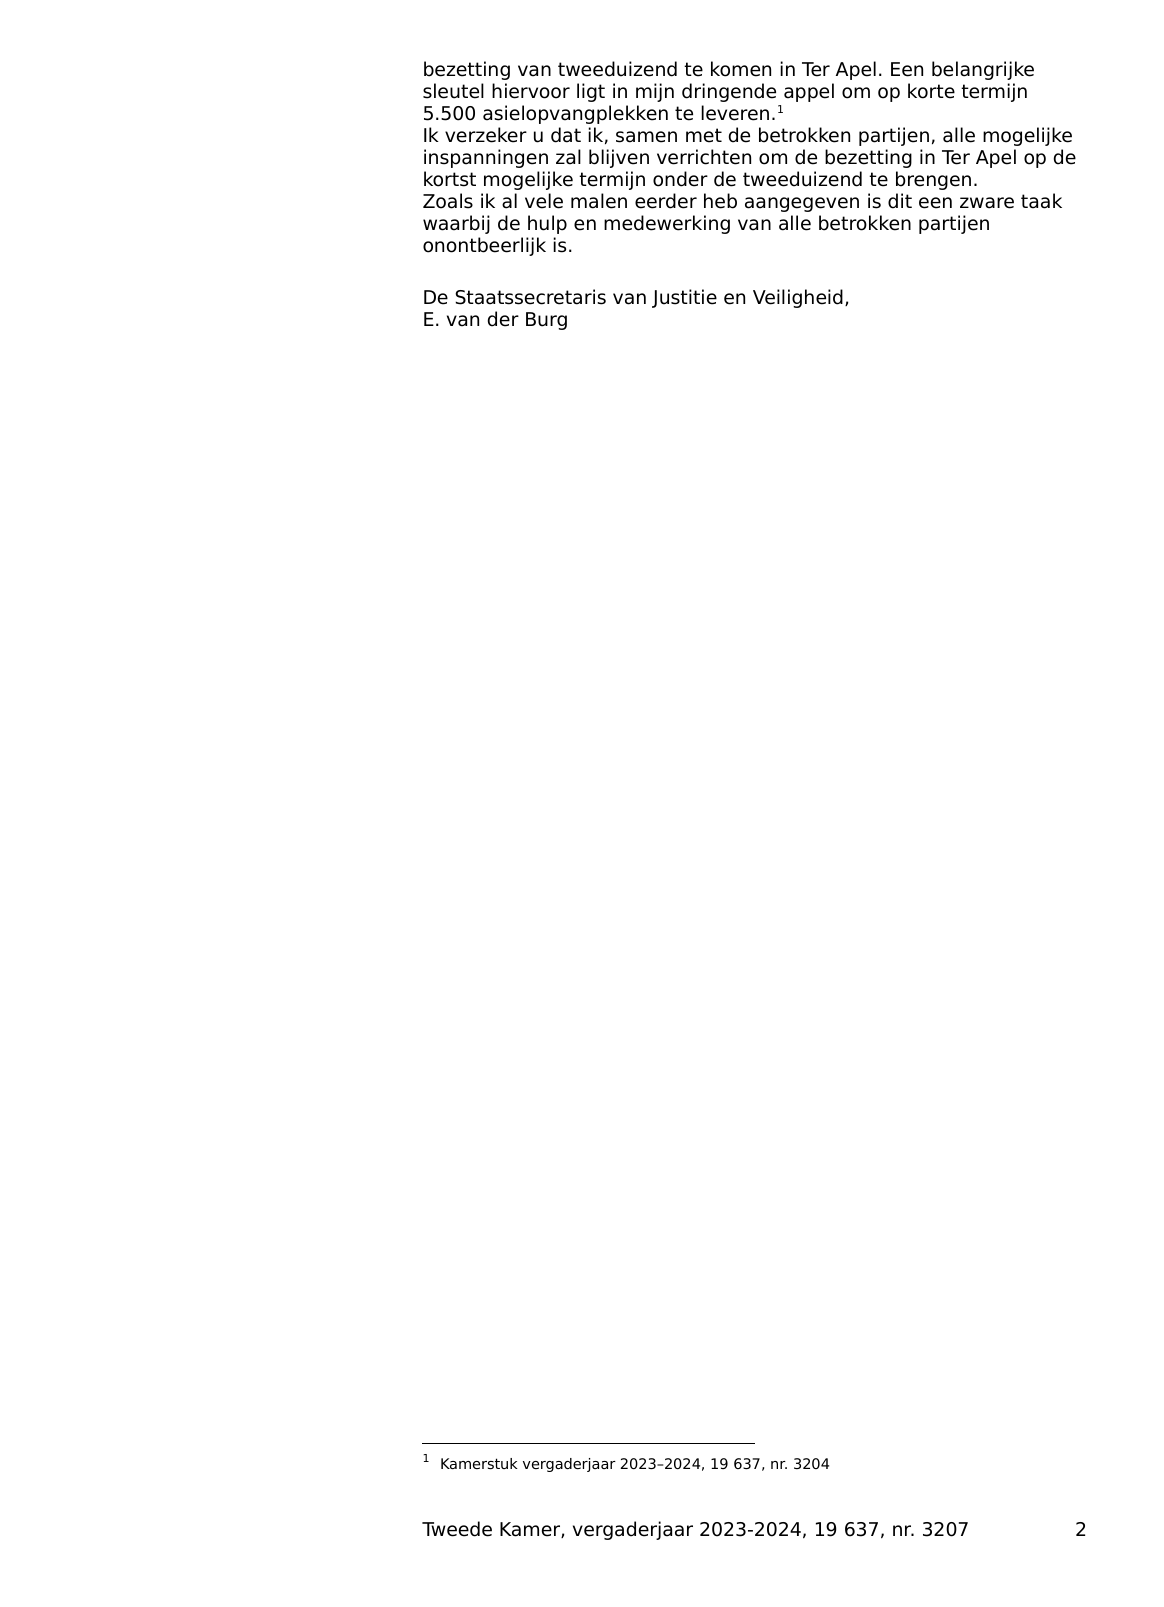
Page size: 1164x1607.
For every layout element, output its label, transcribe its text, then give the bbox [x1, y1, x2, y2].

text Zoals ik al vele malen eerder heb aangegeven is dit een zware taak waarbij de hulp en medewerking van alle betrokken partijen onontbeerlijk is. [422, 191, 1087, 257]
text De Staatssecretaris van Justitie en Veiligheid, E. van der Burg [422, 287, 1087, 331]
text Ik verzeker u dat ik, samen met de betrokken partijen, alle mogelijke inspanningen zal blijven verrichten om de bezetting in Ter Apel op de kortst mogelijke termijn onder de tweeduizend te brengen. [422, 125, 1087, 191]
text bezetting van tweeduizend te komen in Ter Apel. Een belangrijke sleutel hiervoor ligt in mijn dringende appel om op korte termijn 5.500 asielopvangplekken te leveren. [422, 59, 1087, 125]
text Kamerstuk vergaderjaar 2023–2024, 19 637, nr. 3204 [422, 1452, 1087, 1474]
